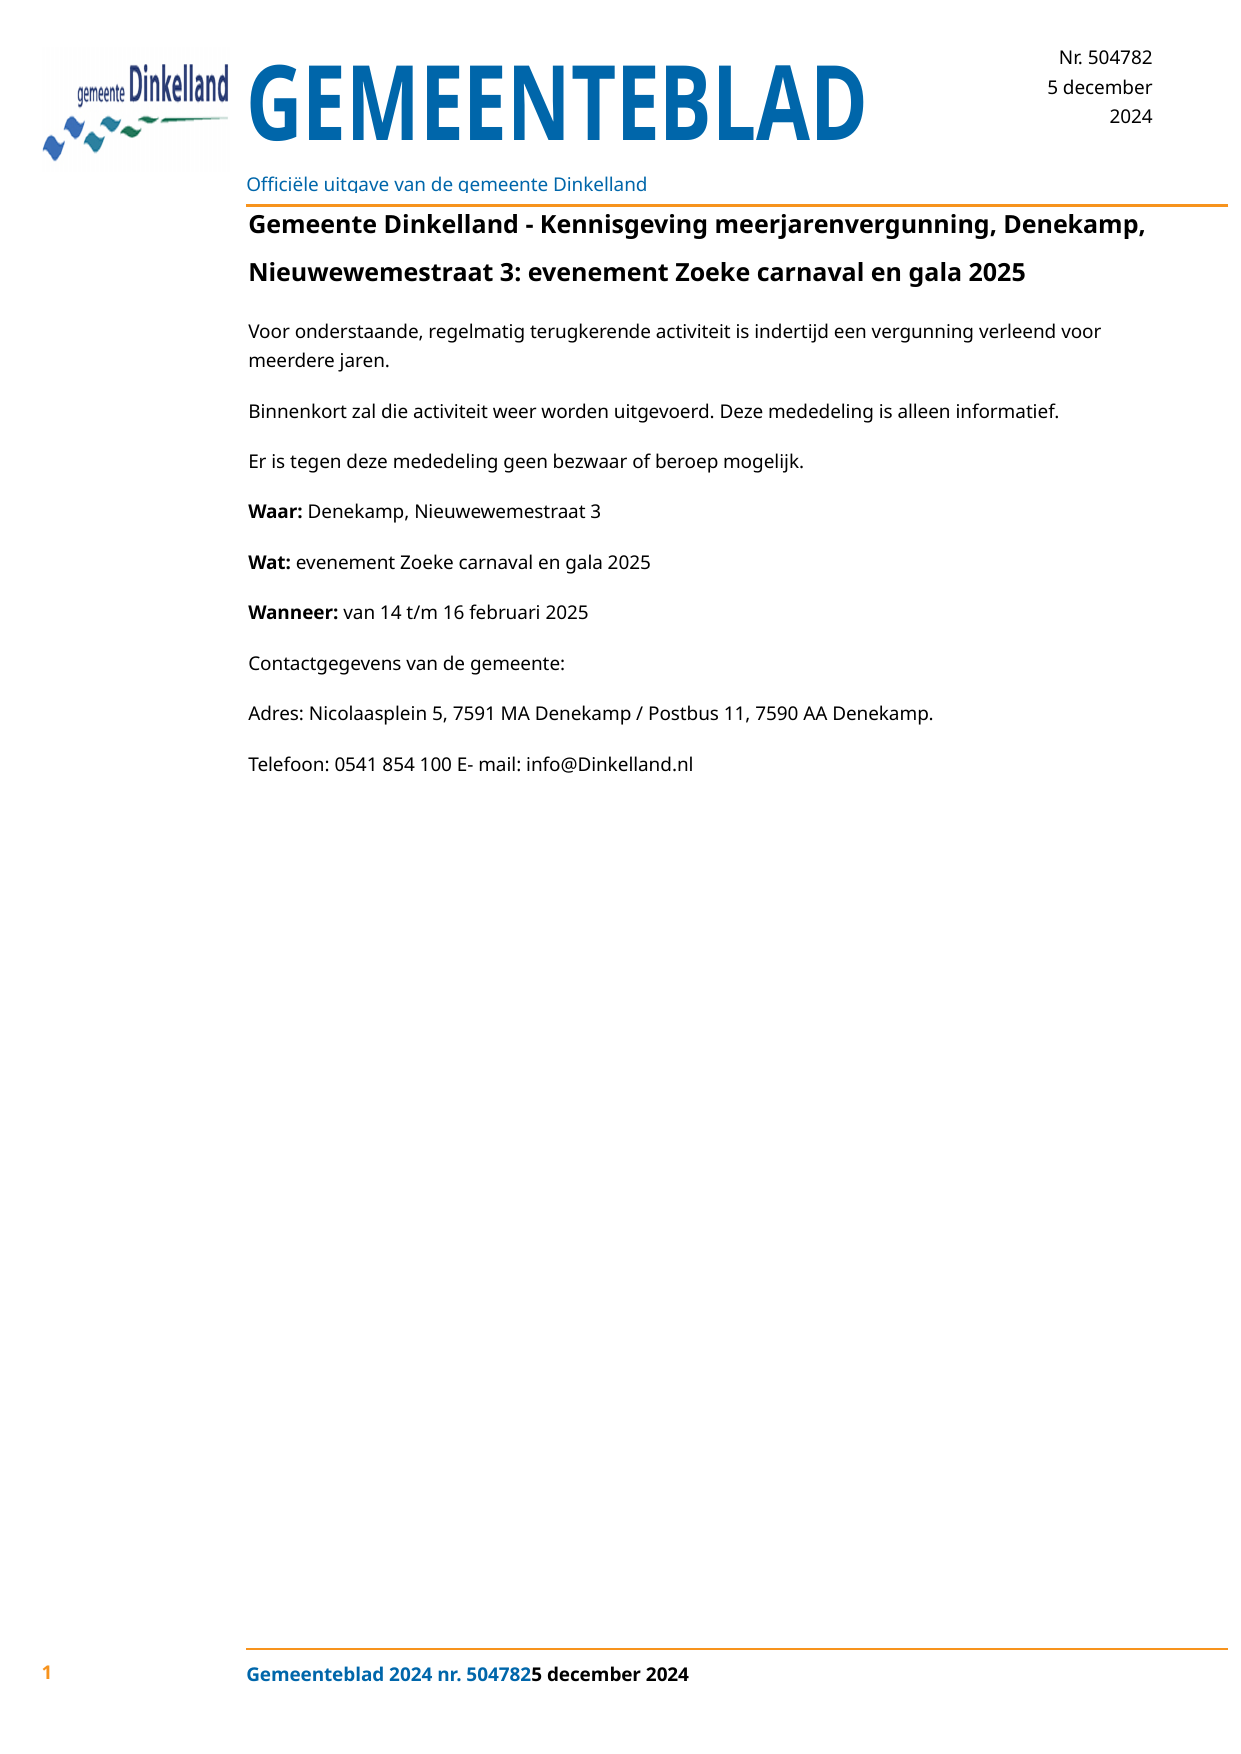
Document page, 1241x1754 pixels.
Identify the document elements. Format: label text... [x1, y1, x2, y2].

text Gemeente Dinkelland - Kennisgeving meerjarenvergunning, Denekamp, Nieuwewemestraat 3: evenement Zoeke carnaval en gala 2025 [248, 207, 1152, 288]
text Voor onderstaande, regelmatig terugkerende activiteit is indertijd een vergunning verleend voor meerdere jaren. [248, 318, 1152, 373]
text Wanneer: van 14 t/m 16 februari 2025 [248, 599, 1152, 625]
picture [41, 47, 231, 172]
text Adres: Nicolaasplein 5, 7591 MA Denekamp / Postbus 11, 7590 AA Denekamp. [248, 700, 1152, 726]
text Binnenkort zal die activiteit weer worden uitgevoerd. Deze mededeling is alleen informatief. [248, 398, 1152, 424]
text Waar: Denekamp, Nieuwewemestraat 3 [248, 499, 1152, 524]
text Er is tegen deze mededeling geen bezwaar of beroep mogelijk. [248, 448, 1152, 474]
text Wat: evenement Zoeke carnaval en gala 2025 [248, 549, 1152, 575]
text Telefoon: 0541 854 100 E- mail: info@Dinkelland.nl [248, 751, 1152, 777]
text Contactgegevens van de gemeente: [248, 650, 1152, 676]
